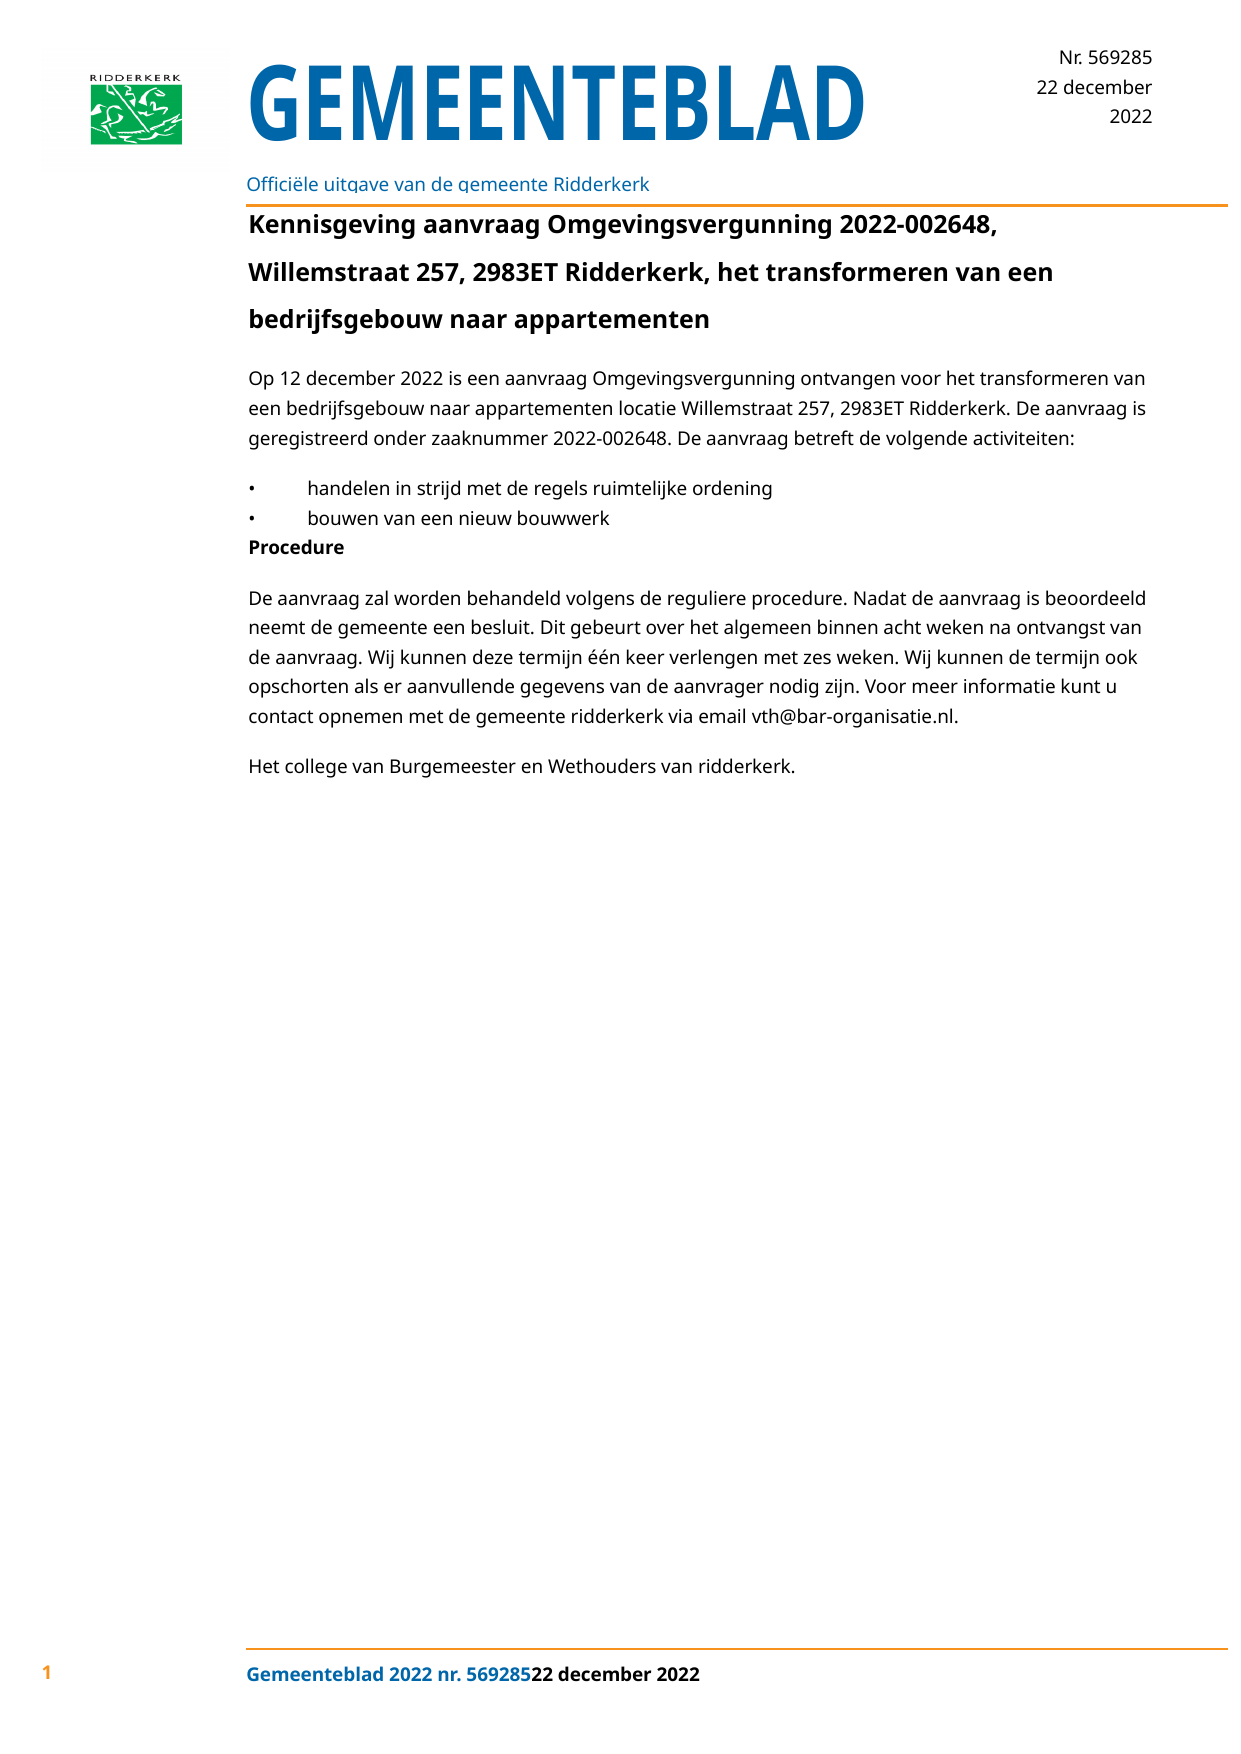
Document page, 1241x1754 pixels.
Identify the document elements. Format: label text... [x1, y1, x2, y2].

list handelen in strijd met de regels ruimtelijke ordening [248, 475, 1152, 501]
text Kennisgeving aanvraag Omgevingsvergunning 2022-002648, Willemstraat 257, 2983ET Ridderkerk, het transformeren van een bedrijfsgebouw naar appartementen [248, 207, 1152, 336]
list bouwen van een nieuw bouwwerk [248, 505, 1152, 530]
text Het college van Burgemeester en Wethouders van ridderkerk. [248, 753, 1152, 779]
text Op 12 december 2022 is een aanvraag Omgevingsvergunning ontvangen voor het transformeren van een bedrijfsgebouw naar appartementen locatie Willemstraat 257, 2983ET Ridderkerk. De aanvraag is geregistreerd onder zaaknummer 2022-002648. De aanvraag betreft de volgende activiteiten: [248, 366, 1152, 450]
text Procedure [248, 534, 1152, 560]
text De aanvraag zal worden behandeld volgens de reguliere procedure. Nadat de aanvraag is beoordeeld neemt de gemeente een besluit. Dit gebeurt over het algemeen binnen acht weken na ontvangst van de aanvraag. Wij kunnen deze termijn één keer verlengen met zes weken. Wij kunnen de termijn ook opschorten als er aanvullende gegevens van de aanvrager nodig zijn. Voor meer informatie kunt u contact opnemen met de gemeente ridderkerk via email vth@bar-organisatie.nl. [248, 585, 1152, 729]
picture [41, 47, 231, 172]
